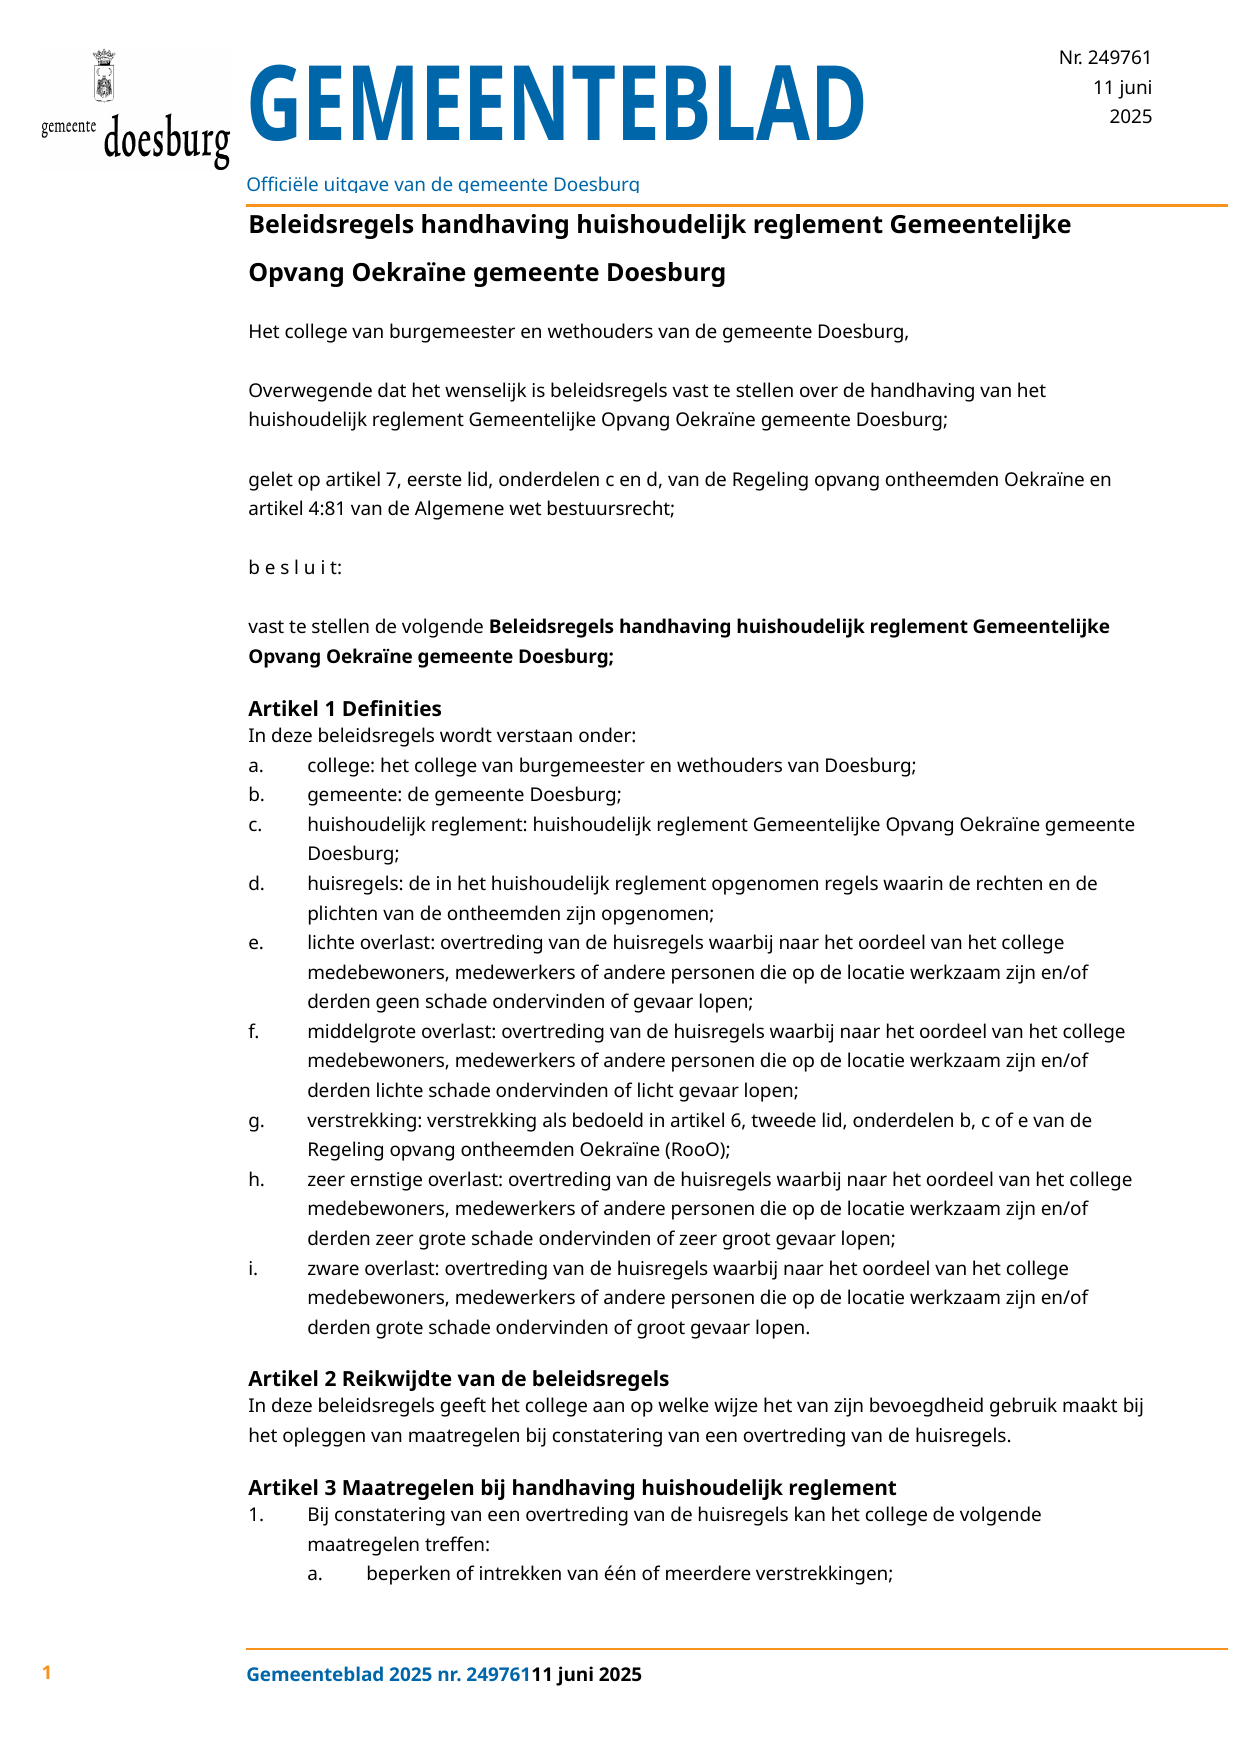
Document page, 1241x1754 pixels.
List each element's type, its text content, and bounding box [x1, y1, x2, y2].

list middelgrote overlast: overtreding van de huisregels waarbij naar het oordeel van het college medebewoners, medewerkers of andere personen die op de locatie werkzaam zijn en/of derden lichte schade ondervinden of licht gevaar lopen; [248, 1018, 1152, 1103]
list zeer ernstige overlast: overtreding van de huisregels waarbij naar het oordeel van het college medebewoners, medewerkers of andere personen die op de locatie werkzaam zijn en/of derden zeer grote schade ondervinden of zeer groot gevaar lopen; [248, 1166, 1152, 1251]
text Artikel 3 Maatregelen bij handhaving huishoudelijk reglement [248, 1473, 1152, 1501]
text gelet op artikel 7, eerste lid, onderdelen c en d, van de Regeling opvang ontheemden Oekraïne en artikel 4:81 van de Algemene wet bestuursrecht; [248, 466, 1152, 521]
list Bij constatering van een overtreding van de huisregels kan het college de volgende maatregelen treffen: [248, 1501, 1152, 1556]
list huisregels: de in het huishoudelijk reglement opgenomen regels waarin de rechten en de plichten van de ontheemden zijn opgenomen; [248, 870, 1152, 925]
list beperken of intrekken van één of meerdere verstrekkingen; [307, 1560, 1152, 1586]
text In deze beleidsregels geeft het college aan op welke wijze het van zijn bevoegdheid gebruik maakt bij het opleggen van maatregelen bij constatering van een overtreding van de huisregels. [248, 1393, 1152, 1448]
picture [41, 47, 231, 172]
text Artikel 1 Definities [248, 694, 1152, 722]
text Het college van burgemeester en wethouders van de gemeente Doesburg, [248, 318, 1152, 344]
text In deze beleidsregels wordt verstaan onder: [248, 722, 1152, 748]
text vast te stellen de volgende Beleidsregels handhaving huishoudelijk reglement Gemeentelijke Opvang Oekraïne gemeente Doesburg; [248, 614, 1152, 669]
text b e s l u i t: [248, 554, 1152, 580]
text Artikel 2 Reikwijdte van de beleidsregels [248, 1364, 1152, 1393]
text Overwegende dat het wenselijk is beleidsregels vast te stellen over de handhaving van het huishoudelijk reglement Gemeentelijke Opvang Oekraïne gemeente Doesburg; [248, 377, 1152, 432]
list gemeente: de gemeente Doesburg; [248, 781, 1152, 807]
text Beleidsregels handhaving huishoudelijk reglement Gemeentelijke Opvang Oekraïne gemeente Doesburg [248, 207, 1152, 288]
list lichte overlast: overtreding van de huisregels waarbij naar het oordeel van het college medebewoners, medewerkers of andere personen die op de locatie werkzaam zijn en/of derden geen schade ondervinden of gevaar lopen; [248, 929, 1152, 1014]
list verstrekking: verstrekking als bedoeld in artikel 6, tweede lid, onderdelen b, c of e van de Regeling opvang ontheemden Oekraïne (RooO); [248, 1107, 1152, 1162]
list college: het college van burgemeester en wethouders van Doesburg; [248, 752, 1152, 777]
list zware overlast: overtreding van de huisregels waarbij naar het oordeel van het college medebewoners, medewerkers of andere personen die op de locatie werkzaam zijn en/of derden grote schade ondervinden of groot gevaar lopen. [248, 1255, 1152, 1339]
list huishoudelijk reglement: huishoudelijk reglement Gemeentelijke Opvang Oekraïne gemeente Doesburg; [248, 811, 1152, 866]
